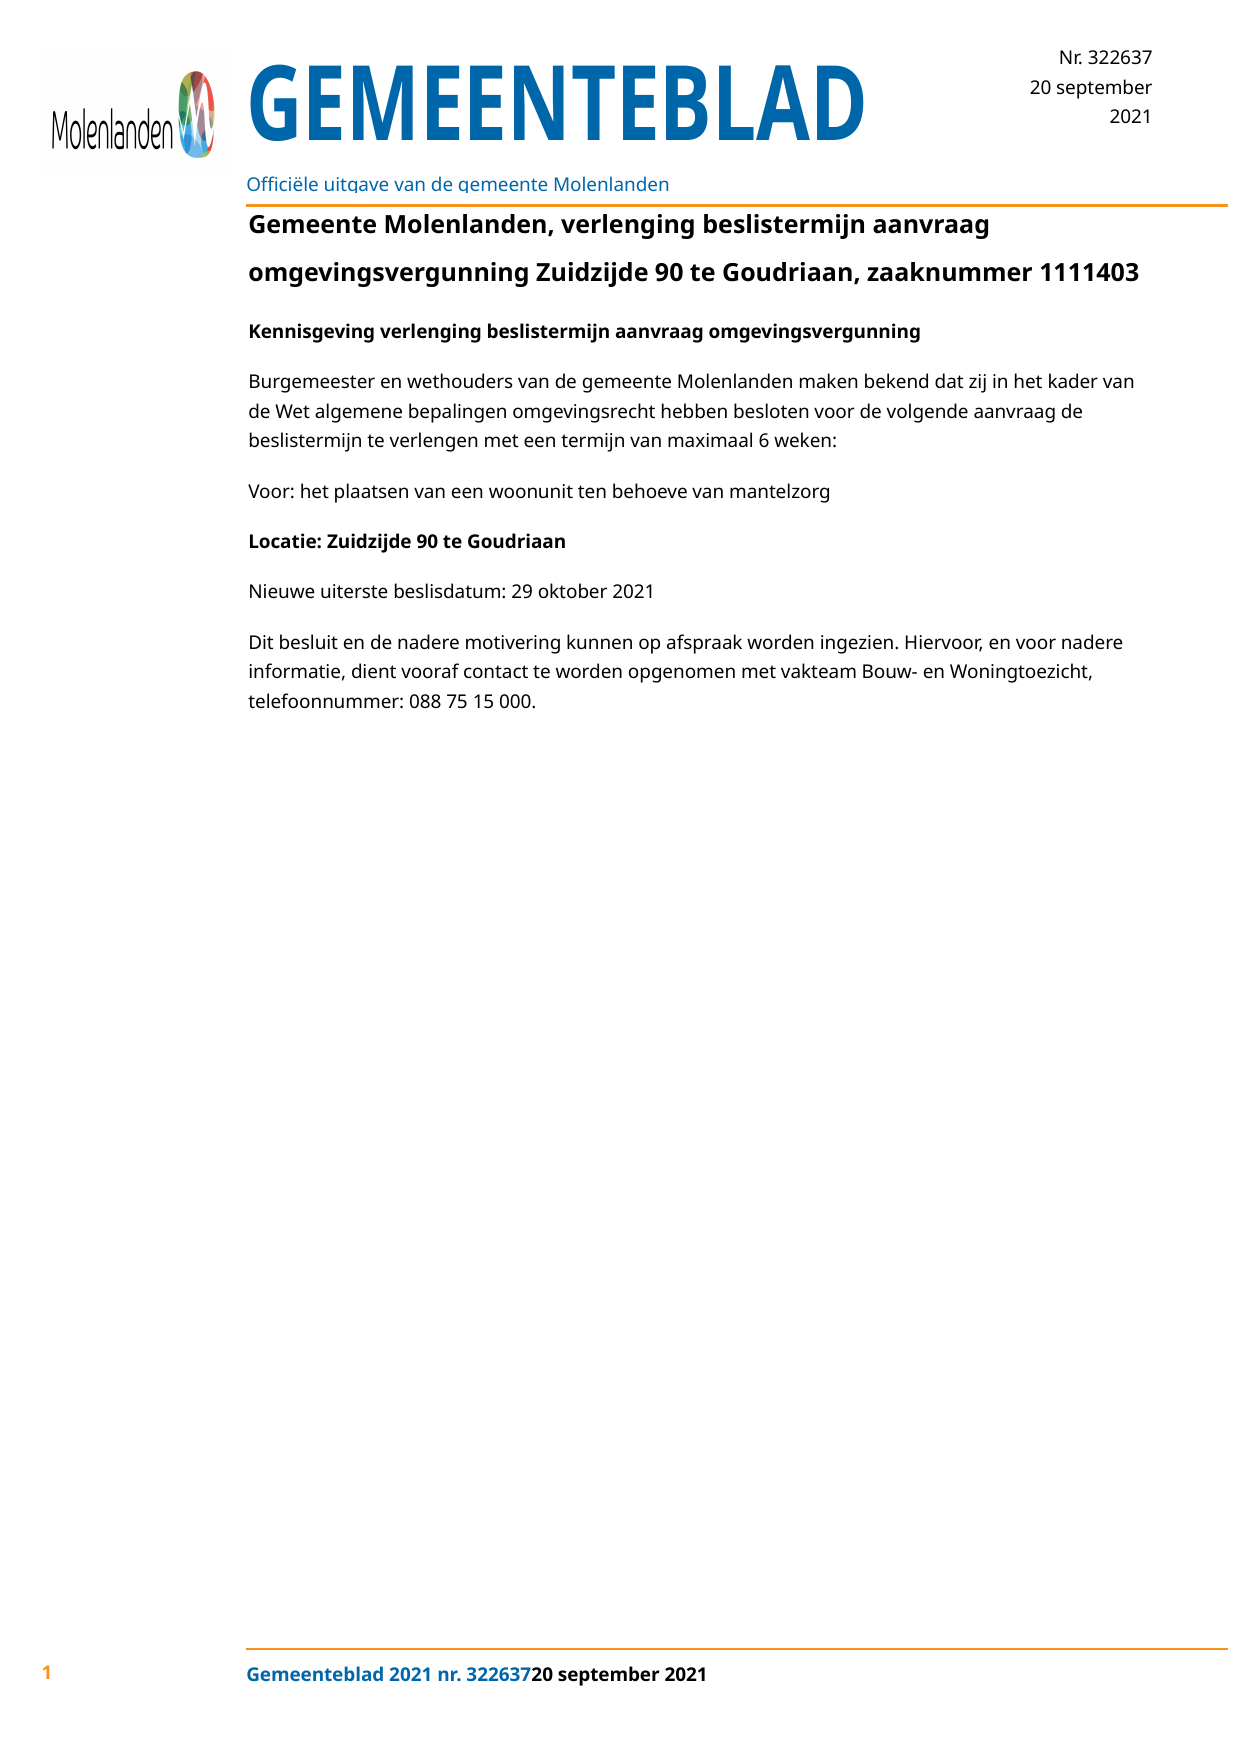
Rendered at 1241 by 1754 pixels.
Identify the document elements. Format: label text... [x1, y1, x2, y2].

text Nieuwe uiterste beslisdatum: 29 oktober 2021 [248, 579, 1152, 604]
text Dit besluit en de nadere motivering kunnen op afspraak worden ingezien. Hiervoor, en voor nadere informatie, dient vooraf contact te worden opgenomen met vakteam Bouw- en Woningtoezicht, telefoonnummer: 088 75 15 000. [248, 629, 1152, 714]
text Burgemeester en wethouders van de gemeente Molenlanden maken bekend dat zij in het kader van de Wet algemene bepalingen omgevingsrecht hebben besloten voor de volgende aanvraag de beslistermijn te verlengen met een termijn van maximaal 6 weken: [248, 368, 1152, 453]
picture [41, 47, 231, 172]
text Voor: het plaatsen van een woonunit ten behoeve van mantelzorg [248, 478, 1152, 504]
text Kennisgeving verlenging beslistermijn aanvraag omgevingsvergunning [248, 318, 1152, 344]
text Locatie: Zuidzijde 90 te Goudriaan [248, 528, 1152, 554]
text Gemeente Molenlanden, verlenging beslistermijn aanvraag omgevingsvergunning Zuidzijde 90 te Goudriaan, zaaknummer 1111403 [248, 207, 1152, 288]
